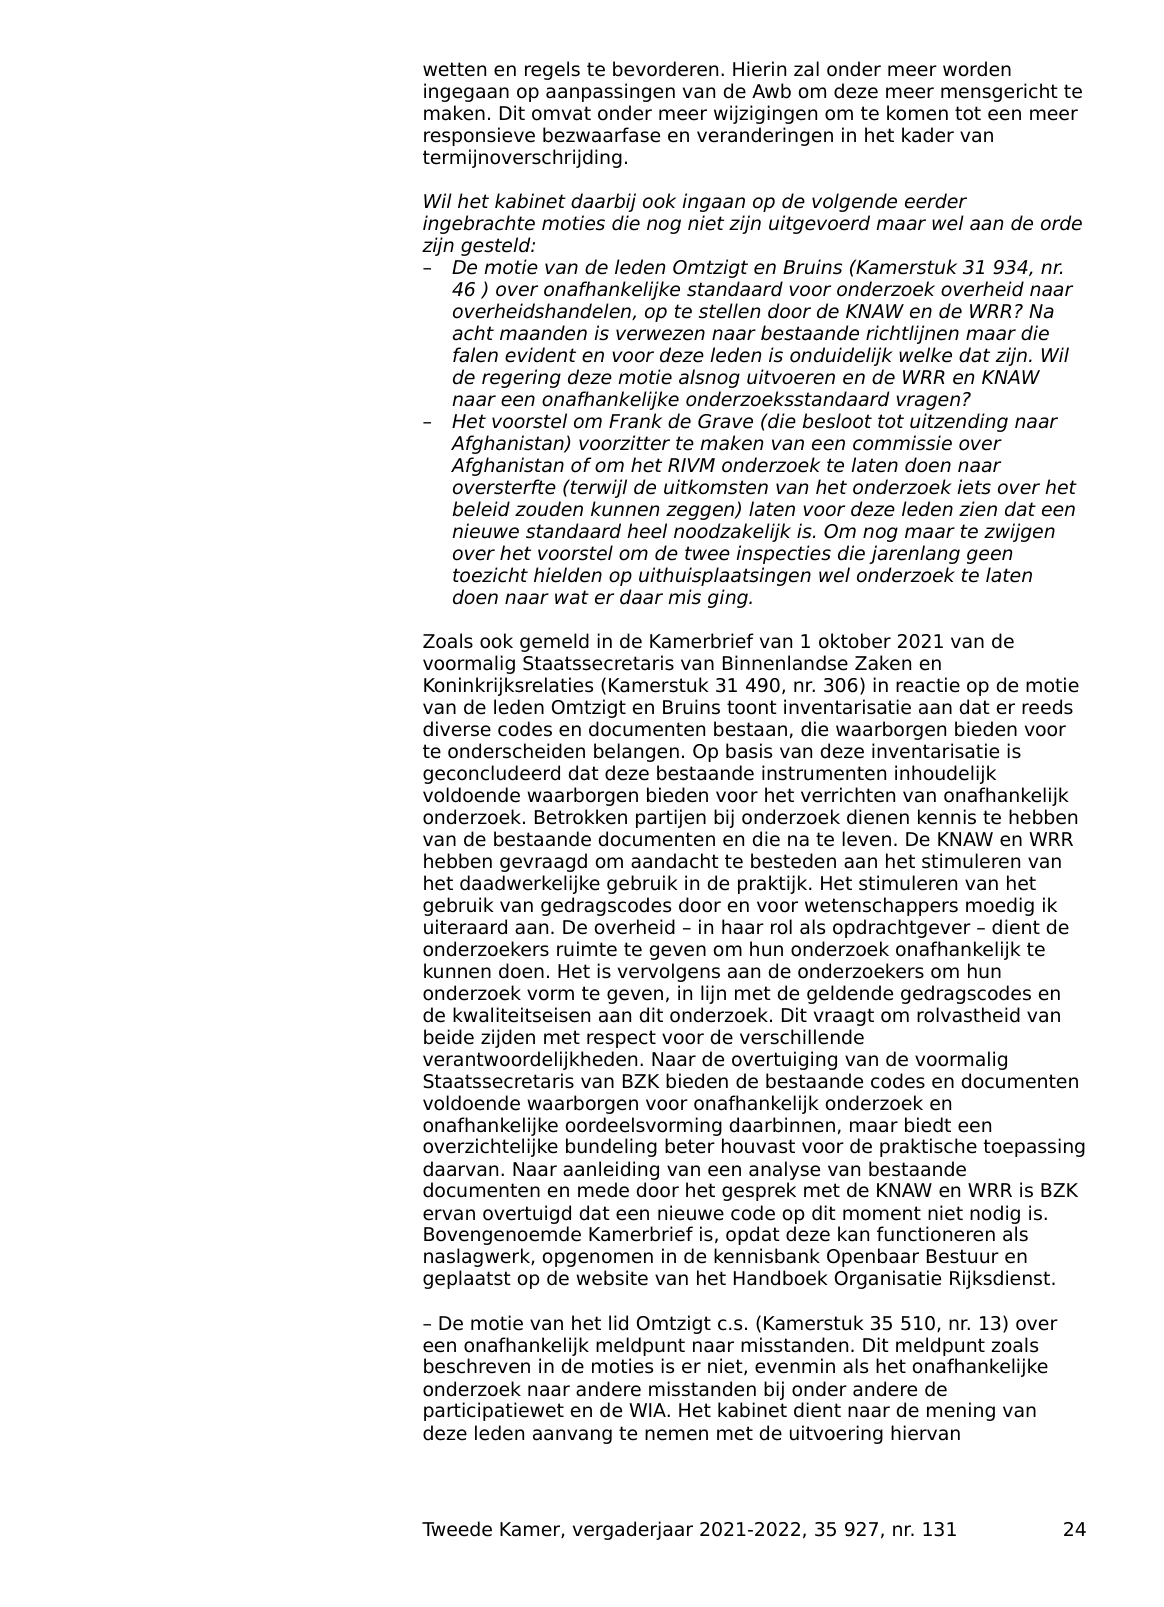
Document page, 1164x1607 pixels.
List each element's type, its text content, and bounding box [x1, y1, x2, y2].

text – Het voorstel om Frank de Grave (die besloot tot uitzending naar Afghanistan) voorzitter te maken van een commissie over Afghanistan of om het RIVM onderzoek te laten doen naar oversterfte (terwijl de uitkomsten van het onderzoek iets over het beleid zouden kunnen zeggen) laten voor deze leden zien dat een nieuwe standaard heel noodzakelijk is. Om nog maar te zwijgen over het voorstel om de twee inspecties die jarenlang geen toezicht hielden op uithuisplaatsingen wel onderzoek te laten doen naar wat er daar mis ging. [422, 411, 1087, 609]
text wetten en regels te bevorderen. Hierin zal onder meer worden ingegaan op aanpassingen van de Awb om deze meer mensgericht te maken. Dit omvat onder meer wijzigingen om te komen tot een meer responsieve bezwaarfase en veranderingen in het kader van termijnoverschrijding. [422, 59, 1087, 169]
text Wil het kabinet daarbij ook ingaan op de volgende eerder ingebrachte moties die nog niet zijn uitgevoerd maar wel aan de orde zijn gesteld: [422, 191, 1087, 257]
text Zoals ook gemeld in de Kamerbrief van 1 oktober 2021 van de voormalig Staatssecretaris van Binnenlandse Zaken en Koninkrijksrelaties (Kamerstuk 31 490, nr. 306) in reactie op de motie van de leden Omtzigt en Bruins toont inventarisatie aan dat er reeds diverse codes en documenten bestaan, die waarborgen bieden voor te onderscheiden belangen. Op basis van deze inventarisatie is geconcludeerd dat deze bestaande instrumenten inhoudelijk voldoende waarborgen bieden voor het verrichten van onafhankelijk onderzoek. Betrokken partijen bij onderzoek dienen kennis te hebben van de bestaande documenten en die na te leven. De KNAW en WRR hebben gevraagd om aandacht te besteden aan het stimuleren van het daadwerkelijke gebruik in de praktijk. Het stimuleren van het gebruik van gedragscodes door en voor wetenschappers moedig ik uiteraard aan. De overheid – in haar rol als opdrachtgever – dient de onderzoekers ruimte te geven om hun onderzoek onafhankelijk te kunnen doen. Het is vervolgens aan de onderzoekers om hun onderzoek vorm te geven, in lijn met de geldende gedragscodes en de kwaliteitseisen aan dit onderzoek. Dit vraagt om rolvastheid van beide zijden met respect voor de verschillende verantwoordelijkheden. Naar de overtuiging van de voormalig Staatssecretaris van BZK bieden de bestaande codes en documenten voldoende waarborgen voor onafhankelijk onderzoek en onafhankelijke oordeelsvorming daarbinnen, maar biedt een overzichtelijke bundeling beter houvast voor de praktische toepassing daarvan. Naar aanleiding van een analyse van bestaande documenten en mede door het gesprek met de KNAW en WRR is BZK ervan overtuigd dat een nieuwe code op dit moment niet nodig is. Bovengenoemde Kamerbrief is, opdat deze kan functioneren als naslagwerk, opgenomen in de kennisbank Openbaar Bestuur en geplaatst op de website van het Handboek Organisatie Rijksdienst. [422, 631, 1087, 1290]
text – De motie van het lid Omtzigt c.s. (Kamerstuk 35 510, nr. 13) over een onafhankelijk meldpunt naar misstanden. Dit meldpunt zoals beschreven in de moties is er niet, evenmin als het onafhankelijke onderzoek naar andere misstanden bij onder andere de participatiewet en de WIA. Het kabinet dient naar de mening van deze leden aanvang te nemen met de uitvoering hiervan [422, 1312, 1087, 1444]
text – De motie van de leden Omtzigt en Bruins (Kamerstuk 31 934, nr. 46 ) over onafhankelijke standaard voor onderzoek overheid naar overheidshandelen, op te stellen door de KNAW en de WRR? Na acht maanden is verwezen naar bestaande richtlijnen maar die falen evident en voor deze leden is onduidelijk welke dat zijn. Wil de regering deze motie alsnog uitvoeren en de WRR en KNAW naar een onafhankelijke onderzoeksstandaard vragen? [422, 257, 1087, 411]
